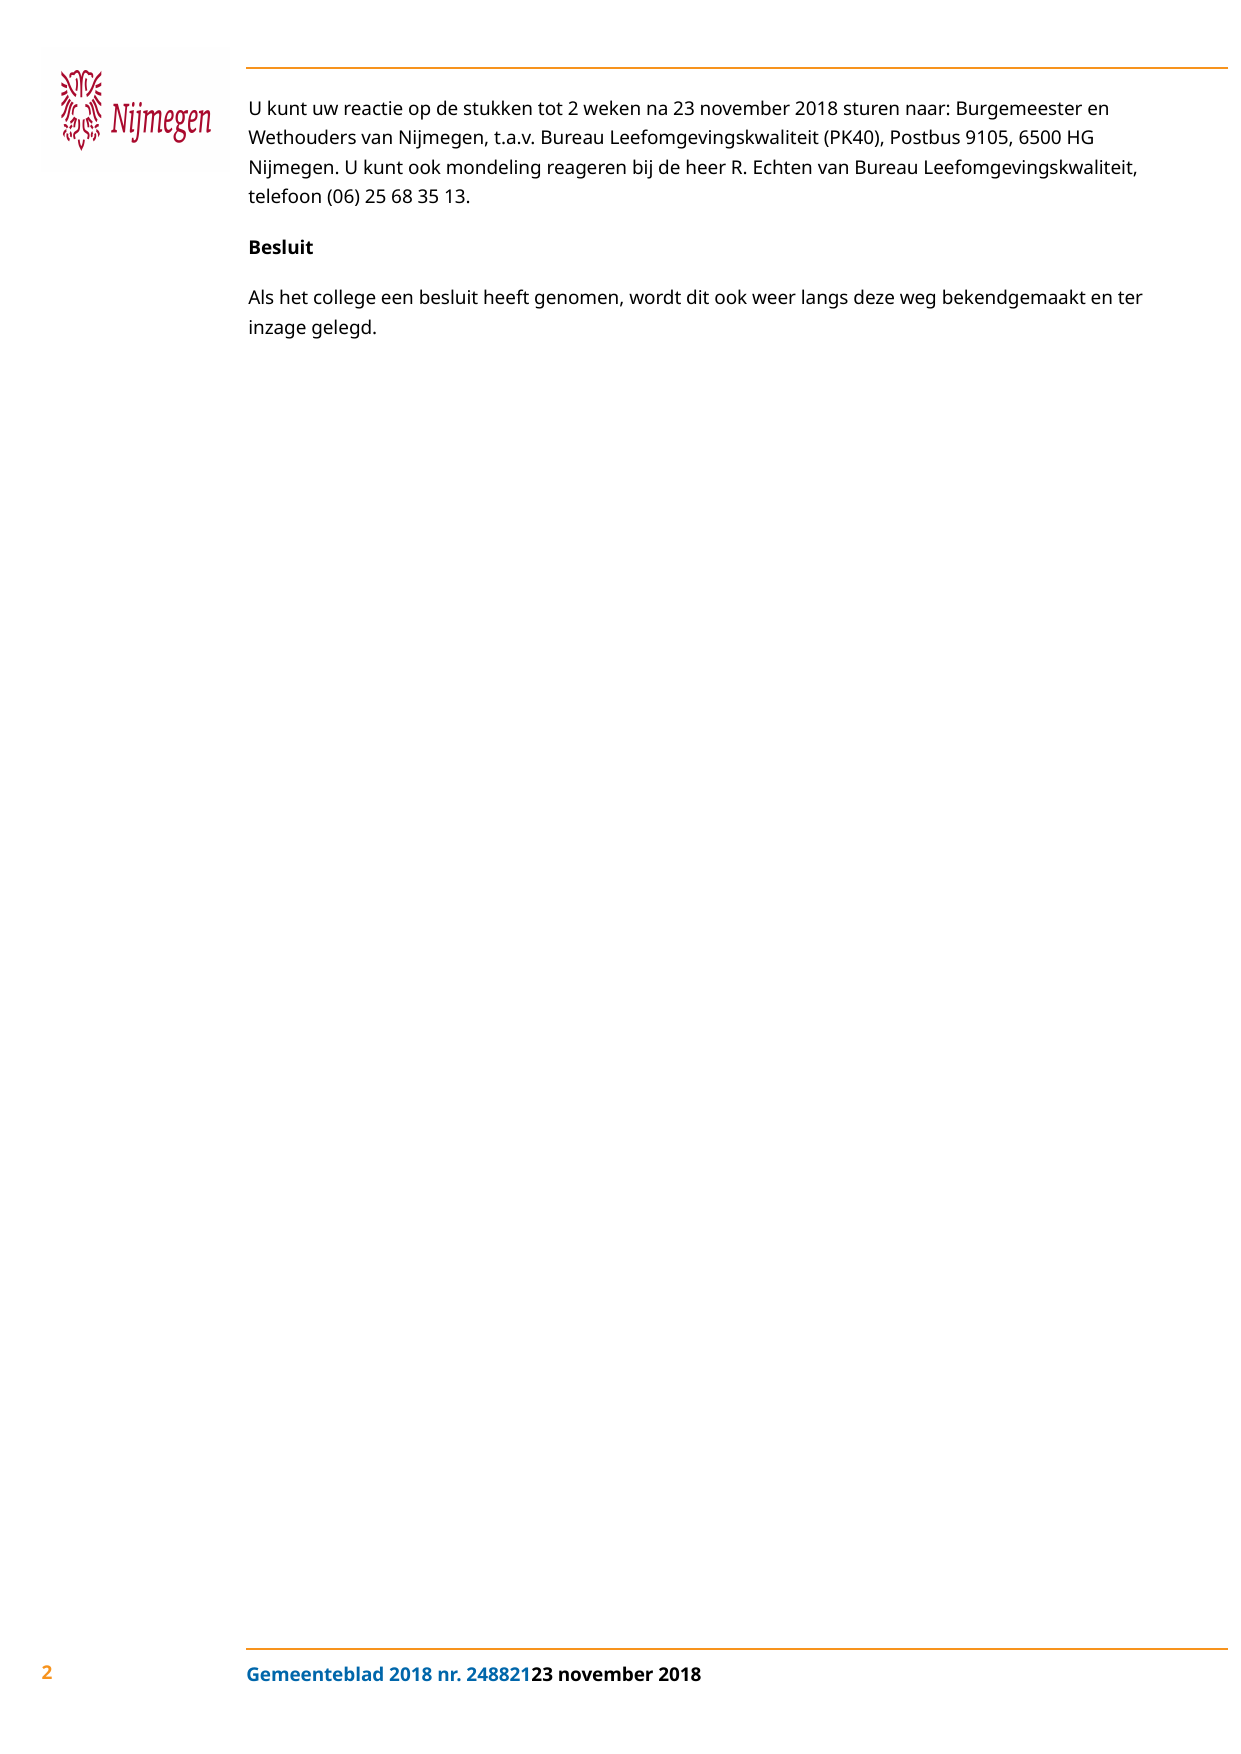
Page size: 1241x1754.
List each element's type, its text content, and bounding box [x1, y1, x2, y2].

text Als het college een besluit heeft genomen, wordt dit ook weer langs deze weg bekendgemaakt en ter inzage gelegd. [248, 284, 1152, 340]
picture [41, 47, 231, 172]
text Besluit [248, 234, 1152, 260]
text U kunt uw reactie op de stukken tot 2 weken na 23 november 2018 sturen naar: Burgemeester en Wethouders van Nijmegen, t.a.v. Bureau Leefomgevingskwaliteit (PK40), Postbus 9105, 6500 HG Nijmegen. U kunt ook mondeling reageren bij de heer R. Echten van Bureau Leefomgevingskwaliteit, telefoon (06) 25 68 35 13. [248, 95, 1152, 209]
